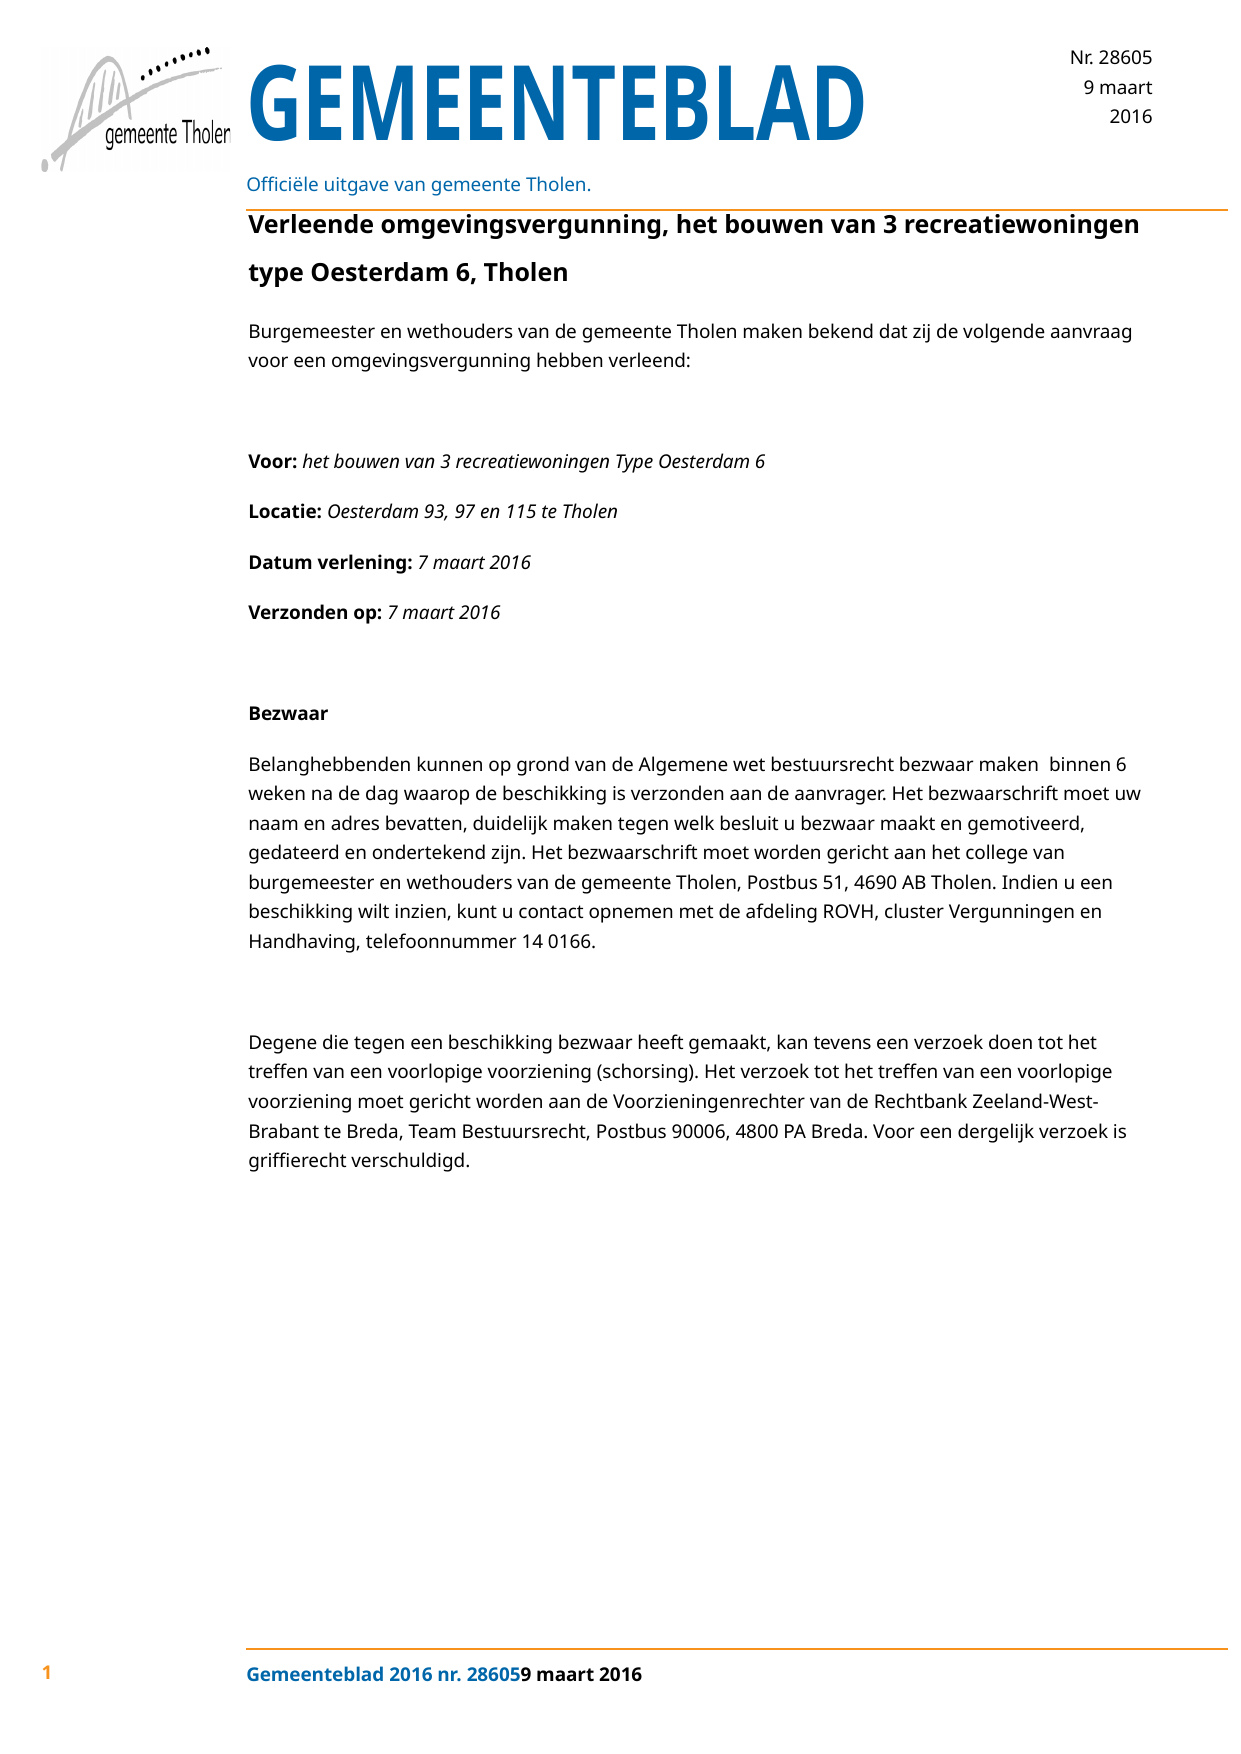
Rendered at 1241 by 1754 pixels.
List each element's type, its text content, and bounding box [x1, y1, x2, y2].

text Verleende omgevingsvergunning, het bouwen van 3 recreatiewoningen type Oesterdam 6, Tholen [248, 211, 1152, 288]
text Verzonden op: 7 maart 2016 [248, 599, 1152, 625]
text Degene die tegen een beschikking bezwaar heeft gemaakt, kan tevens een verzoek doen tot het treffen van een voorlopige voorziening (schorsing). Het verzoek tot het treffen van een voorlopige voorziening moet gericht worden aan de Voorzieningenrechter van de Rechtbank Zeeland-West-Brabant te Breda, Team Bestuursrecht, Postbus 90006, 4800 PA Breda. Voor een dergelijk verzoek is griffierecht verschuldigd. [248, 1029, 1152, 1173]
text Belanghebbenden kunnen op grond van de Algemene wet bestuursrecht bezwaar maken binnen 6 weken na de dag waarop de beschikking is verzonden aan de aanvrager. Het bezwaarschrift moet uw naam en adres bevatten, duidelijk maken tegen welk besluit u bezwaar maakt en gemotiveerd, gedateerd en ondertekend zijn. Het bezwaarschrift moet worden gericht aan het college van burgemeester en wethouders van de gemeente Tholen, Postbus 51, 4690 AB Tholen. Indien u een beschikking wilt inzien, kunt u contact opnemen met de afdeling ROVH, cluster Vergunningen en Handhaving, telefoonnummer 14 0166. [248, 751, 1152, 954]
text Datum verlening: 7 maart 2016 [248, 549, 1152, 575]
text Bezwaar [248, 700, 1152, 726]
picture [41, 47, 231, 172]
text Voor: het bouwen van 3 recreatiewoningen Type Oesterdam 6 [248, 448, 1152, 474]
text Locatie: Oesterdam 93, 97 en 115 te Tholen [248, 499, 1152, 524]
text Burgemeester en wethouders van de gemeente Tholen maken bekend dat zij de volgende aanvraag voor een omgevingsvergunning hebben verleend: [248, 318, 1152, 373]
